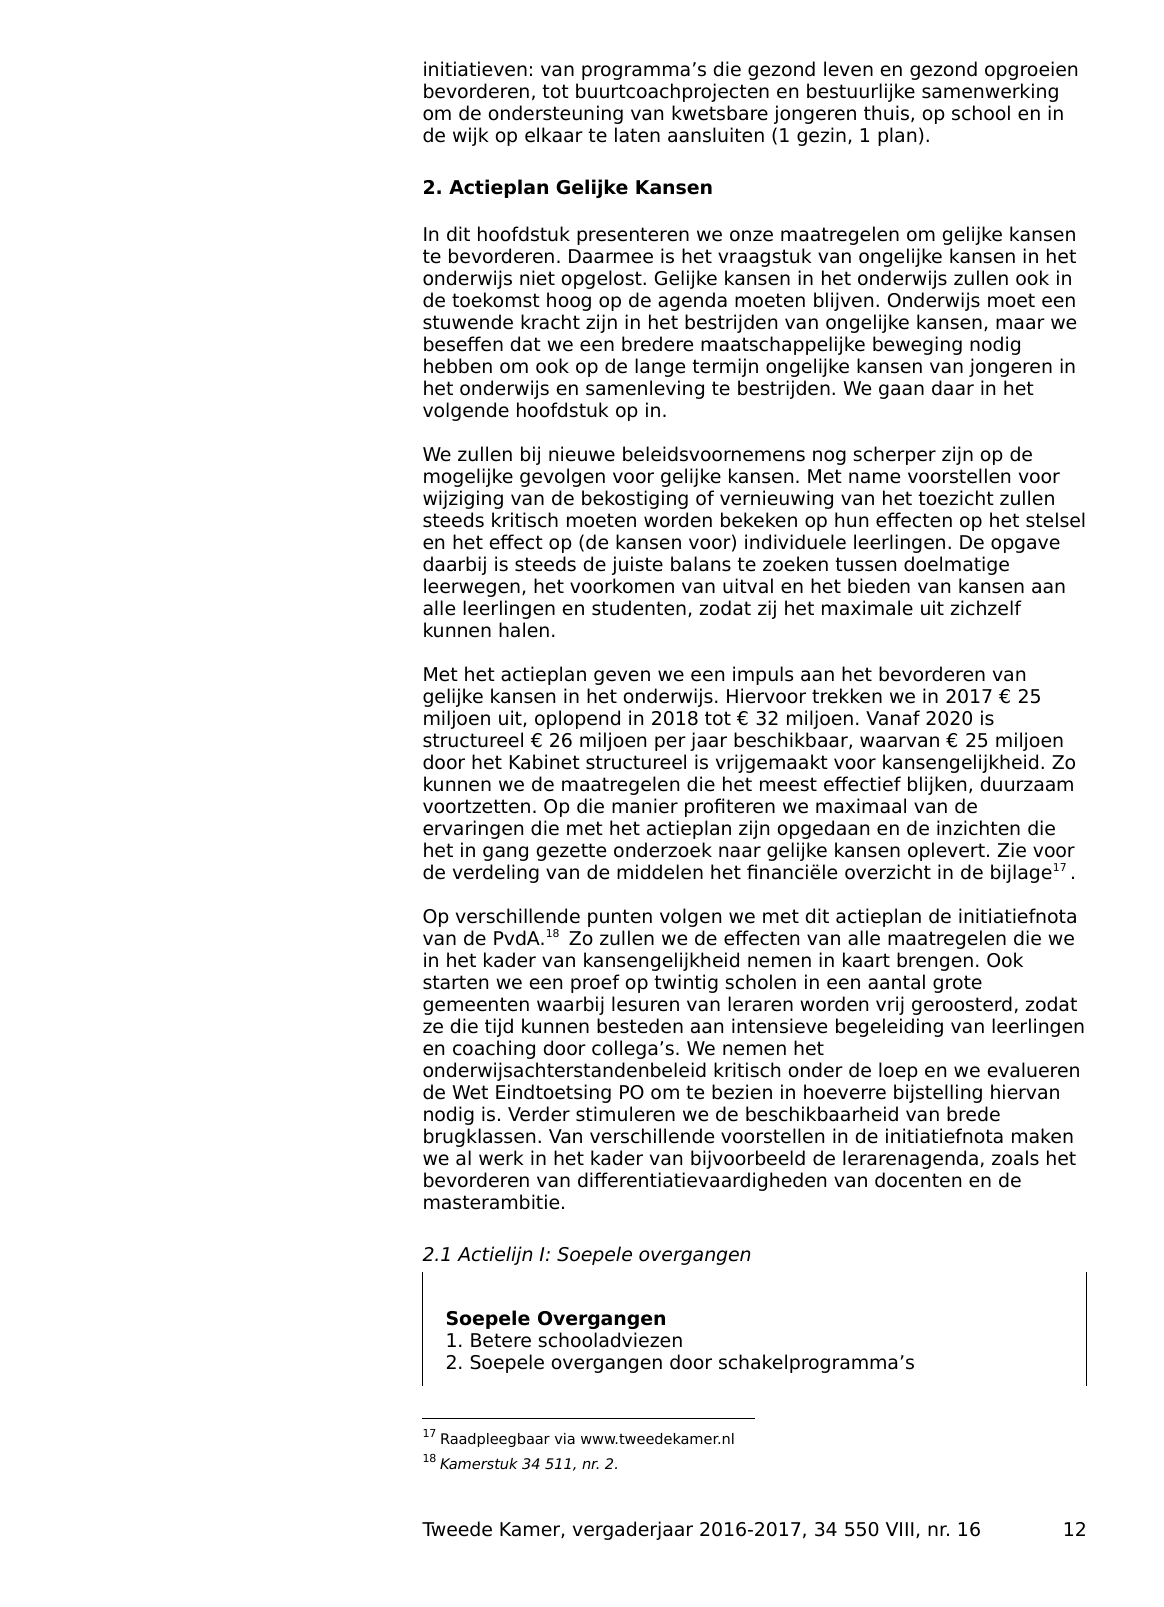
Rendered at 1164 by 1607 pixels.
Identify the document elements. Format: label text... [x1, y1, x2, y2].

subtitle 2.1 Actielijn I: Soepele overgangen [422, 1244, 1087, 1266]
table_header Soepele Overgangen 1. Betere schooladviezen 2. Soepele overgangen door schakelprogramma’s [423, 1272, 1086, 1386]
subtitle 2. Actieplan Gelijke Kansen [422, 177, 1087, 199]
text Op verschillende punten volgen we met dit actieplan de initiatiefnota van de PvdA. Zo zullen we de effecten van alle maatregelen die we in het kader van kansengelijkheid nemen in kaart brengen. Ook starten we een proef op twintig scholen in een aantal grote gemeenten waarbij lesuren van leraren worden vrij geroosterd, zodat ze die tijd kunnen besteden aan intensieve begeleiding van leerlingen en coaching door collega’s. We nemen het onderwijsachterstandenbeleid kritisch onder de loep en we evalueren de Wet Eindtoetsing PO om te bezien in hoeverre bijstelling hiervan nodig is. Verder stimuleren we de beschikbaarheid van brede brugklassen. Van verschillende voorstellen in de initiatiefnota maken we al werk in het kader van bijvoorbeeld de lerarenagenda, zoals het bevorderen van differentiatievaardigheden van docenten en de masterambitie. [422, 906, 1087, 1214]
text initiatieven: van programma’s die gezond leven en gezond opgroeien bevorderen, tot buurtcoachprojecten en bestuurlijke samenwerking om de ondersteuning van kwetsbare jongeren thuis, op school en in de wijk op elkaar te laten aansluiten (1 gezin, 1 plan). [422, 59, 1087, 147]
text Raadpleegbaar via www.tweedekamer.nl [422, 1427, 1087, 1449]
text We zullen bij nieuwe beleidsvoornemens nog scherper zijn op de mogelijke gevolgen voor gelijke kansen. Met name voorstellen voor wijziging van de bekostiging of vernieuwing van het toezicht zullen steeds kritisch moeten worden bekeken op hun effecten op het stelsel en het effect op (de kansen voor) individuele leerlingen. De opgave daarbij is steeds de juiste balans te zoeken tussen doelmatige leerwegen, het voorkomen van uitval en het bieden van kansen aan alle leerlingen en studenten, zodat zij het maximale uit zichzelf kunnen halen. [422, 444, 1087, 642]
text In dit hoofdstuk presenteren we onze maatregelen om gelijke kansen te bevorderen. Daarmee is het vraagstuk van ongelijke kansen in het onderwijs niet opgelost. Gelijke kansen in het onderwijs zullen ook in de toekomst hoog op de agenda moeten blijven. Onderwijs moet een stuwende kracht zijn in het bestrijden van ongelijke kansen, maar we beseffen dat we een bredere maatschappelijke beweging nodig hebben om ook op de lange termijn ongelijke kansen van jongeren in het onderwijs en samenleving te bestrijden. We gaan daar in het volgende hoofdstuk op in. [422, 224, 1087, 422]
text Kamerstuk 34 511, nr. 2. [422, 1452, 1087, 1474]
text Met het actieplan geven we een impuls aan het bevorderen van gelijke kansen in het onderwijs. Hiervoor trekken we in 2017 € 25 miljoen uit, oplopend in 2018 tot € 32 miljoen. Vanaf 2020 is structureel € 26 miljoen per jaar beschikbaar, waarvan € 25 miljoen door het Kabinet structureel is vrijgemaakt voor kansengelijkheid. Zo kunnen we de maatregelen die het meest effectief blijken, duurzaam voortzetten. Op die manier profiteren we maximaal van de ervaringen die met het actieplan zijn opgedaan en de inzichten die het in gang gezette onderzoek naar gelijke kansen oplevert. Zie voor de verdeling van de middelen het financiële overzicht in de bijlage. [422, 664, 1087, 884]
